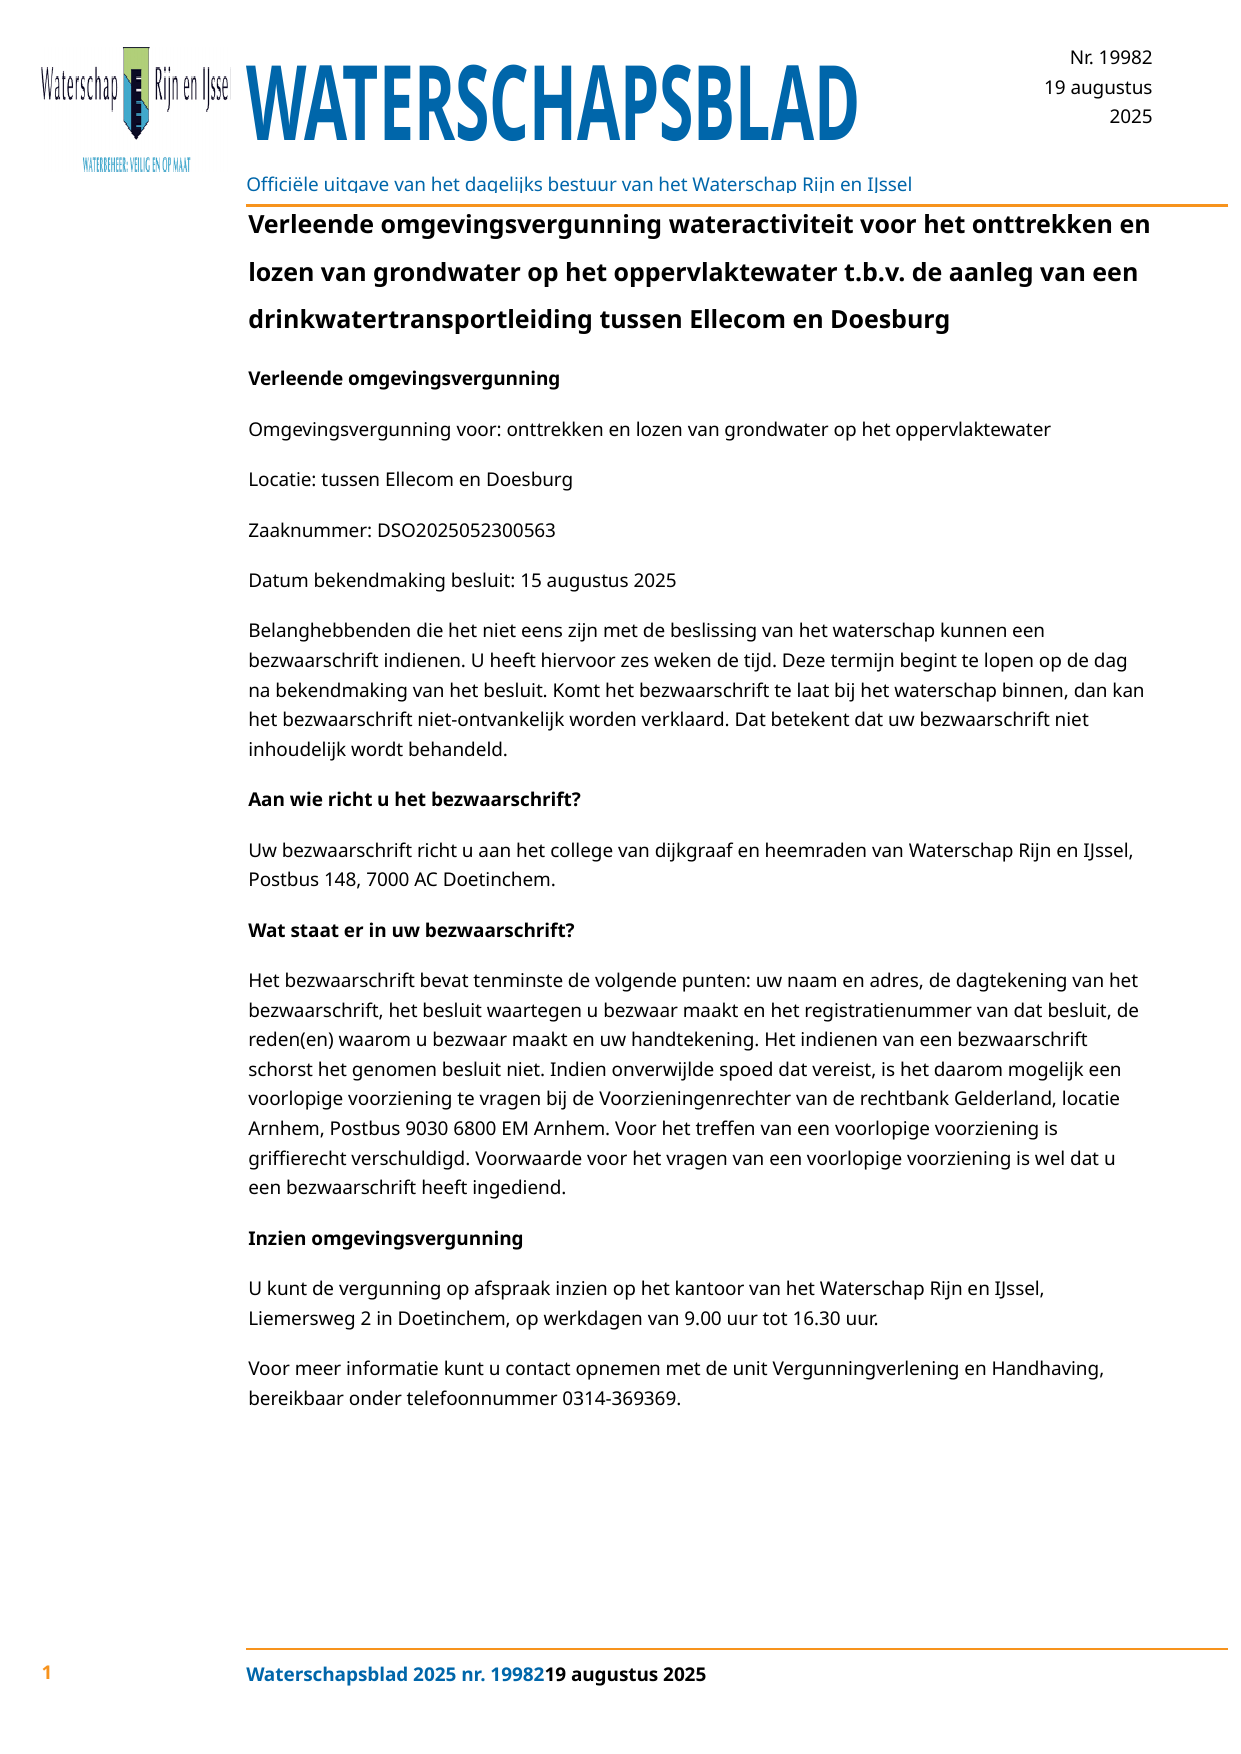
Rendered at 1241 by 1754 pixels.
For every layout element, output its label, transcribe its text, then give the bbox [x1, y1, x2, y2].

text Omgevingsvergunning voor: onttrekken en lozen van grondwater op het oppervlaktewater [248, 416, 1152, 442]
text Inzien omgevingsvergunning [248, 1225, 1152, 1250]
text Datum bekendmaking besluit: 15 augustus 2025 [248, 567, 1152, 593]
text Verleende omgevingsvergunning wateractiviteit voor het onttrekken en lozen van grondwater op het oppervlaktewater t.b.v. de aanleg van een drinkwatertransportleiding tussen Ellecom en Doesburg [248, 207, 1152, 336]
text Voor meer informatie kunt u contact opnemen met de unit Vergunningverlening en Handhaving, bereikbaar onder telefoonnummer 0314-369369. [248, 1355, 1152, 1410]
text Locatie: tussen Ellecom en Doesburg [248, 466, 1152, 492]
text Zaaknummer: DSO2025052300563 [248, 517, 1152, 542]
text Het bezwaarschrift bevat tenminste de volgende punten: uw naam en adres, de dagtekening van het bezwaarschrift, het besluit waartegen u bezwaar maakt en het registratienummer van dat besluit, de reden(en) waarom u bezwaar maakt en uw handtekening. Het indienen van een bezwaarschrift schorst het genomen besluit niet. Indien onverwijlde spoed dat vereist, is het daarom mogelijk een voorlopige voorziening te vragen bij de Voorzieningenrechter van de rechtbank Gelderland, locatie Arnhem, Postbus 9030 6800 EM Arnhem. Voor het treffen van een voorlopige voorziening is griffierecht verschuldigd. Voorwaarde voor het vragen van een voorlopige voorziening is wel dat u een bezwaarschrift heeft ingediend. [248, 967, 1152, 1200]
picture [41, 47, 231, 172]
text U kunt de vergunning op afspraak inzien op het kantoor van het Waterschap Rijn en IJssel, Liemersweg 2 in Doetinchem, op werkdagen van 9.00 uur tot 16.30 uur. [248, 1275, 1152, 1330]
text Aan wie richt u het bezwaarschrift? [248, 786, 1152, 812]
text Belanghebbenden die het niet eens zijn met de beslissing van het waterschap kunnen een bezwaarschrift indienen. U heeft hiervoor zes weken de tijd. Deze termijn begint te lopen op de dag na bekendmaking van het besluit. Komt het bezwaarschrift te laat bij het waterschap binnen, dan kan het bezwaarschrift niet-ontvankelijk worden verklaard. Dat betekent dat uw bezwaarschrift niet inhoudelijk wordt behandeld. [248, 618, 1152, 762]
text Verleende omgevingsvergunning [248, 366, 1152, 391]
text Wat staat er in uw bezwaarschrift? [248, 917, 1152, 942]
text Uw bezwaarschrift richt u aan het college van dijkgraaf en heemraden van Waterschap Rijn en IJssel, Postbus 148, 7000 AC Doetinchem. [248, 837, 1152, 892]
